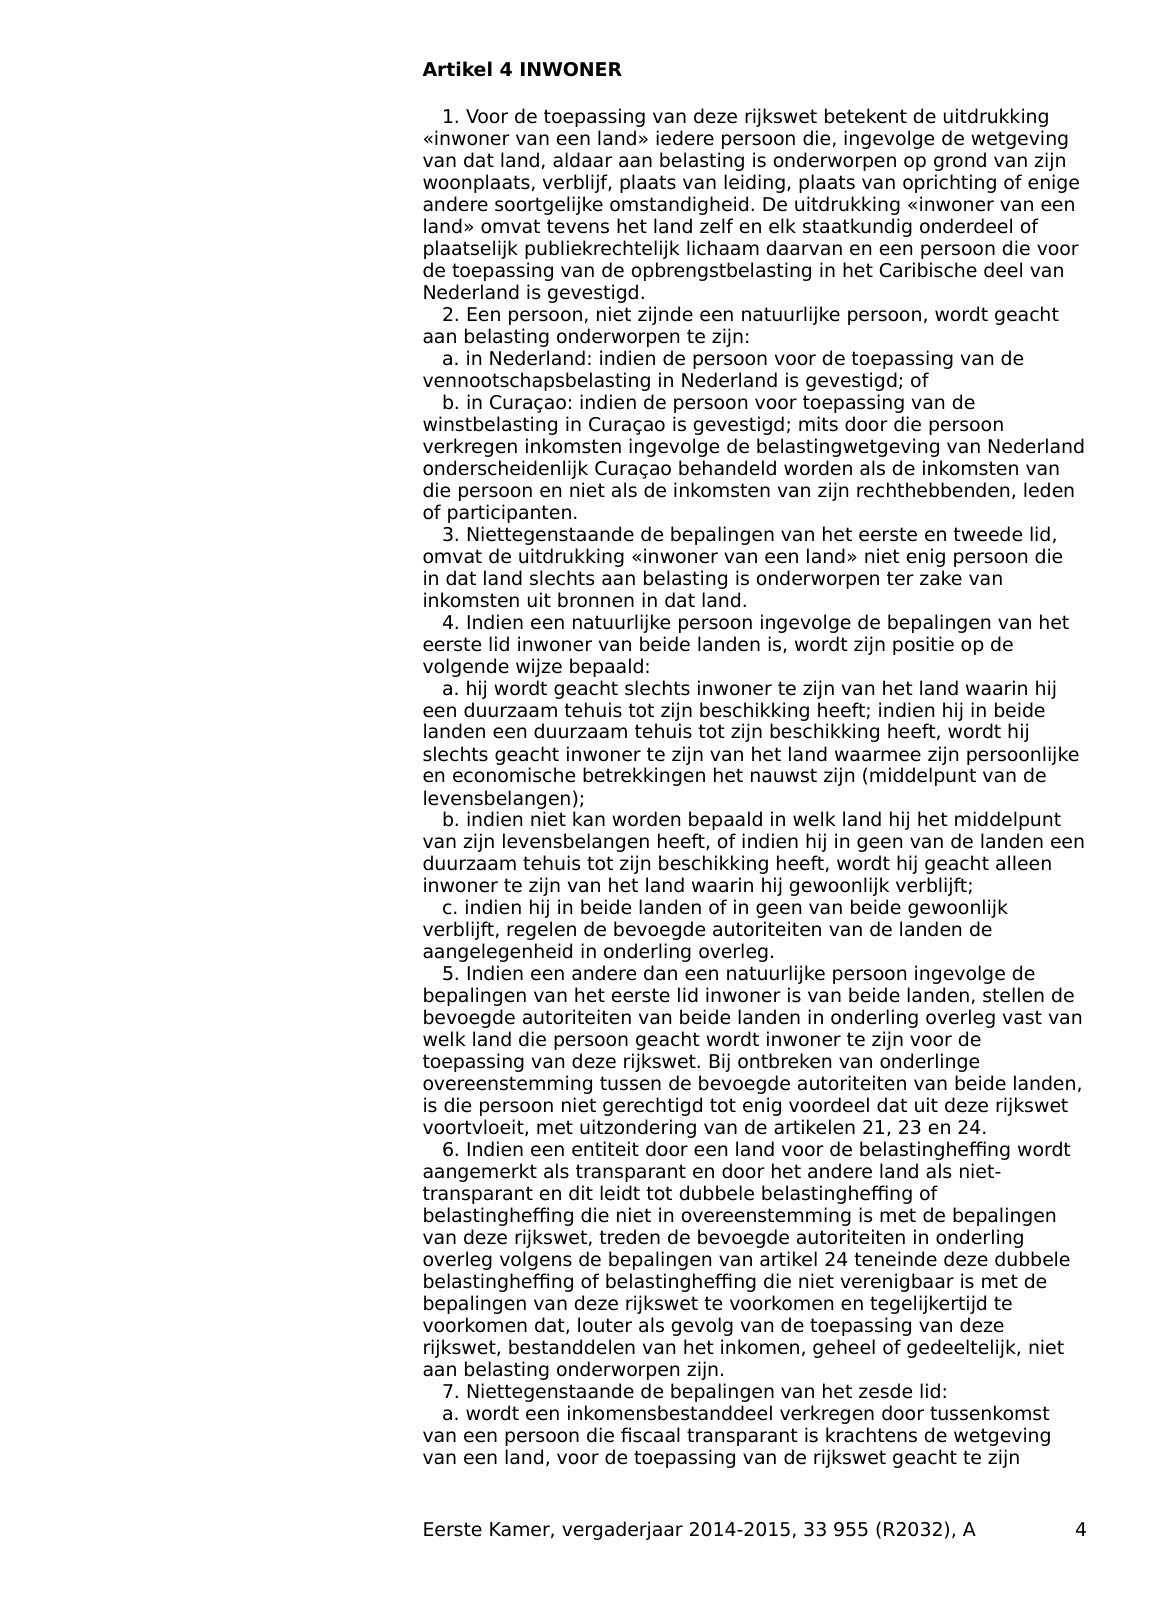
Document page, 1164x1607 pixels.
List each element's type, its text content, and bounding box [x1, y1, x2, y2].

text c. indien hij in beide landen of in geen van beide gewoonlijk verblijft, regelen de bevoegde autoriteiten van de landen de aangelegenheid in onderling overleg. [422, 897, 1087, 963]
text 5. Indien een andere dan een natuurlijke persoon ingevolge de bepalingen van het eerste lid inwoner is van beide landen, stellen de bevoegde autoriteiten van beide landen in onderling overleg vast van welk land die persoon geacht wordt inwoner te zijn voor de toepassing van deze rijkswet. Bij ontbreken van onderlinge overeenstemming tussen de bevoegde autoriteiten van beide landen, is die persoon niet gerechtigd tot enig voordeel dat uit deze rijkswet voortvloeit, met uitzondering van de artikelen 21, 23 en 24. [422, 963, 1087, 1139]
text 4. Indien een natuurlijke persoon ingevolge de bepalingen van het eerste lid inwoner van beide landen is, wordt zijn positie op de volgende wijze bepaald: [422, 612, 1087, 677]
text 2. Een persoon, niet zijnde een natuurlijke persoon, wordt geacht aan belasting onderworpen te zijn: [422, 304, 1087, 348]
subtitle Artikel 4 INWONER [422, 59, 1087, 81]
text a. hij wordt geacht slechts inwoner te zijn van het land waarin hij een duurzaam tehuis tot zijn beschikking heeft; indien hij in beide landen een duurzaam tehuis tot zijn beschikking heeft, wordt hij slechts geacht inwoner te zijn van het land waarmee zijn persoonlijke en economische betrekkingen het nauwst zijn (middelpunt van de levensbelangen); [422, 677, 1087, 809]
text b. in Curaçao: indien de persoon voor toepassing van de winstbelasting in Curaçao is gevestigd; mits door die persoon verkregen inkomsten ingevolge de belastingwetgeving van Nederland onderscheidenlijk Curaçao behandeld worden als de inkomsten van die persoon en niet als de inkomsten van zijn rechthebbenden, leden of participanten. [422, 392, 1087, 524]
text 7. Niettegenstaande de bepalingen van het zesde lid: [422, 1381, 1087, 1403]
text a. in Nederland: indien de persoon voor de toepassing van de vennootschapsbelasting in Nederland is gevestigd; of [422, 348, 1087, 392]
text a. wordt een inkomensbestanddeel verkregen door tussenkomst van een persoon die fiscaal transparant is krachtens de wetgeving van een land, voor de toepassing van de rijkswet geacht te zijn [422, 1403, 1087, 1469]
text 3. Niettegenstaande de bepalingen van het eerste en tweede lid, omvat de uitdrukking «inwoner van een land» niet enig persoon die in dat land slechts aan belasting is onderworpen ter zake van inkomsten uit bronnen in dat land. [422, 524, 1087, 612]
text 6. Indien een entiteit door een land voor de belastingheffing wordt aangemerkt als transparant en door het andere land als niet-transparant en dit leidt tot dubbele belastingheffing of belastingheffing die niet in overeenstemming is met de bepalingen van deze rijkswet, treden de bevoegde autoriteiten in onderling overleg volgens de bepalingen van artikel 24 teneinde deze dubbele belastingheffing of belastingheffing die niet verenigbaar is met de bepalingen van deze rijkswet te voorkomen en tegelijkertijd te voorkomen dat, louter als gevolg van de toepassing van deze rijkswet, bestanddelen van het inkomen, geheel of gedeeltelijk, niet aan belasting onderworpen zijn. [422, 1139, 1087, 1381]
text 1. Voor de toepassing van deze rijkswet betekent de uitdrukking «inwoner van een land» iedere persoon die, ingevolge de wetgeving van dat land, aldaar aan belasting is onderworpen op grond van zijn woonplaats, verblijf, plaats van leiding, plaats van oprichting of enige andere soortgelijke omstandigheid. De uitdrukking «inwoner van een land» omvat tevens het land zelf en elk staatkundig onderdeel of plaatselijk publiekrechtelijk lichaam daarvan en een persoon die voor de toepassing van de opbrengstbelasting in het Caribische deel van Nederland is gevestigd. [422, 106, 1087, 304]
text b. indien niet kan worden bepaald in welk land hij het middelpunt van zijn levensbelangen heeft, of indien hij in geen van de landen een duurzaam tehuis tot zijn beschikking heeft, wordt hij geacht alleen inwoner te zijn van het land waarin hij gewoonlijk verblijft; [422, 809, 1087, 897]
